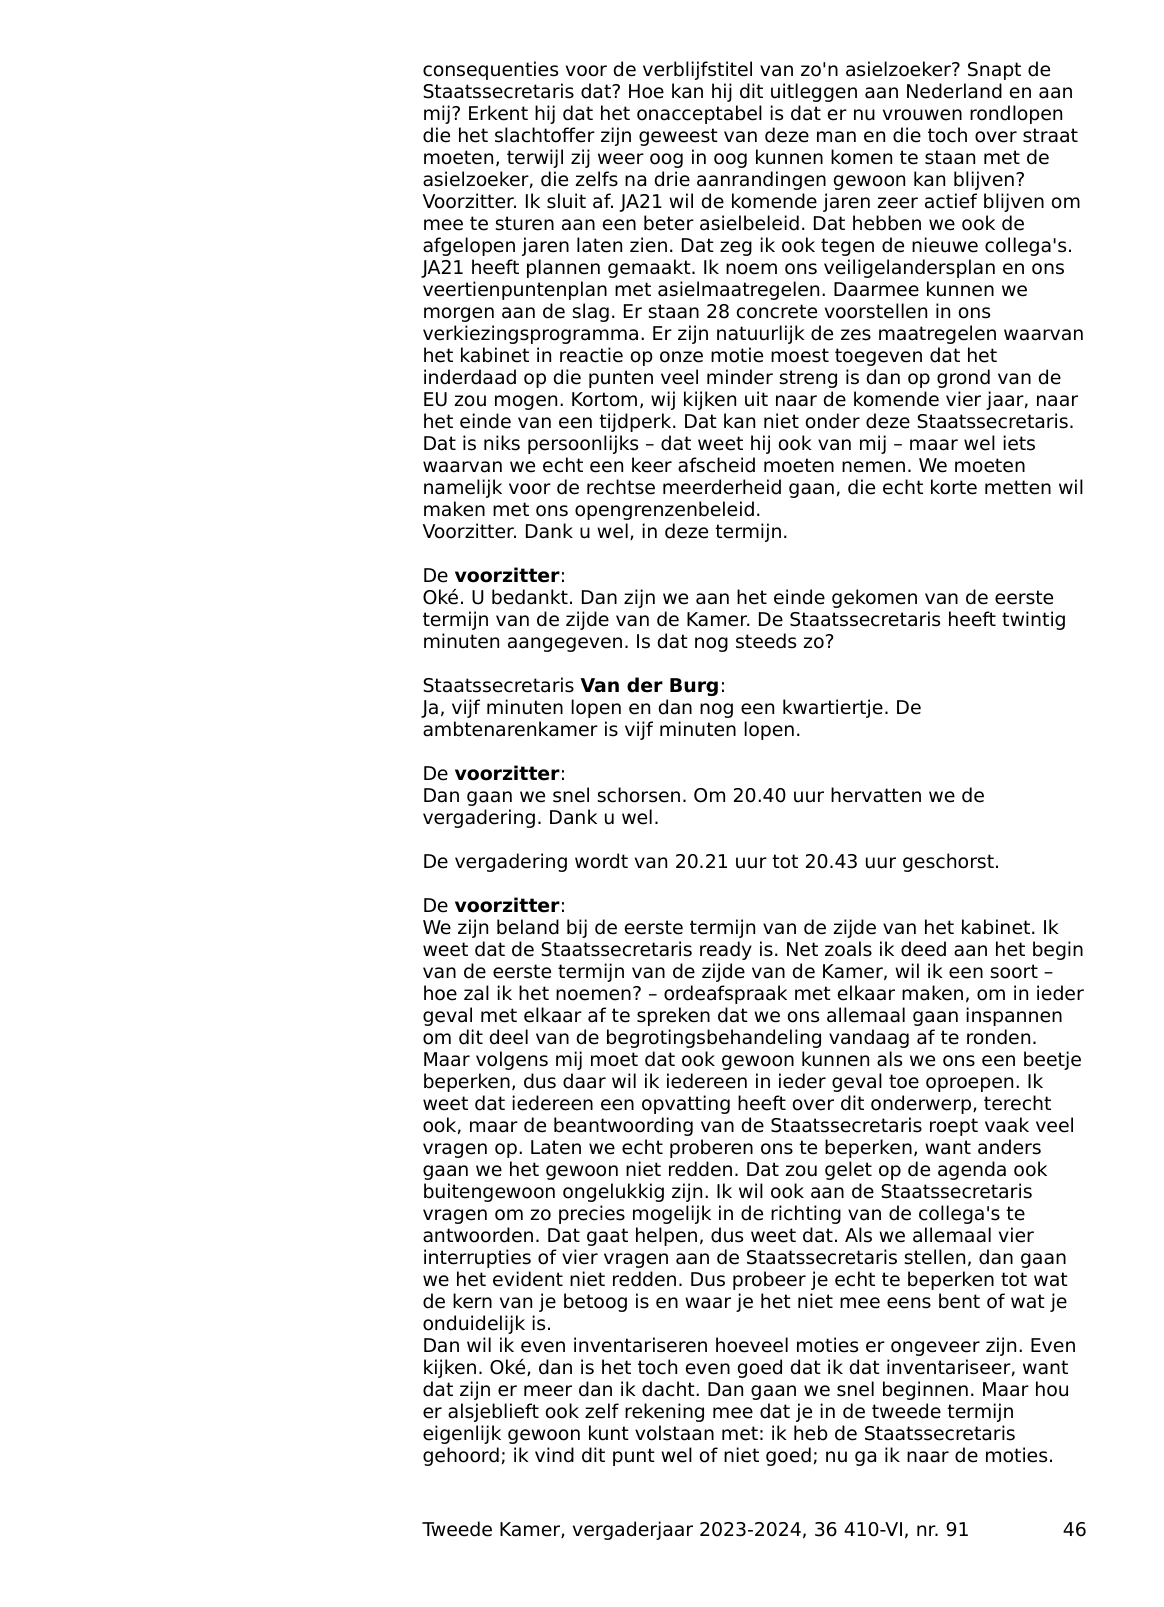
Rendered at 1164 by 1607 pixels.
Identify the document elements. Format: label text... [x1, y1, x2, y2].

text De voorzitter: [422, 895, 1087, 917]
text Voorzitter. Ik sluit af. JA21 wil de komende jaren zeer actief blijven om mee te sturen aan een beter asielbeleid. Dat hebben we ook de afgelopen jaren laten zien. Dat zeg ik ook tegen de nieuwe collega's. JA21 heeft plannen gemaakt. Ik noem ons veiligelandersplan en ons veertienpuntenplan met asielmaatregelen. Daarmee kunnen we morgen aan de slag. Er staan 28 concrete voorstellen in ons verkiezingsprogramma. Er zijn natuurlijk de zes maatregelen waarvan het kabinet in reactie op onze motie moest toegeven dat het inderdaad op die punten veel minder streng is dan op grond van de EU zou mogen. Kortom, wij kijken uit naar de komende vier jaar, naar het einde van een tijdperk. Dat kan niet onder deze Staatssecretaris. Dat is niks persoonlijks – dat weet hij ook van mij – maar wel iets waarvan we echt een keer afscheid moeten nemen. We moeten namelijk voor de rechtse meerderheid gaan, die echt korte metten wil maken met ons opengrenzenbeleid. [422, 191, 1087, 521]
text De voorzitter: [422, 763, 1087, 785]
text De vergadering wordt van 20.21 uur tot 20.43 uur geschorst. [422, 851, 1087, 873]
text Ja, vijf minuten lopen en dan nog een kwartiertje. De ambtenarenkamer is vijf minuten lopen. [422, 697, 1087, 741]
text consequenties voor de verblijfstitel van zo'n asielzoeker? Snapt de Staatssecretaris dat? Hoe kan hij dit uitleggen aan Nederland en aan mij? Erkent hij dat het onacceptabel is dat er nu vrouwen rondlopen die het slachtoffer zijn geweest van deze man en die toch over straat moeten, terwijl zij weer oog in oog kunnen komen te staan met de asielzoeker, die zelfs na drie aanrandingen gewoon kan blijven? [422, 59, 1087, 191]
text Dan wil ik even inventariseren hoeveel moties er ongeveer zijn. Even kijken. Oké, dan is het toch even goed dat ik dat inventariseer, want dat zijn er meer dan ik dacht. Dan gaan we snel beginnen. Maar hou er alsjeblieft ook zelf rekening mee dat je in de tweede termijn eigenlijk gewoon kunt volstaan met: ik heb de Staatssecretaris gehoord; ik vind dit punt wel of niet goed; nu ga ik naar de moties. [422, 1335, 1087, 1467]
text We zijn beland bij de eerste termijn van de zijde van het kabinet. Ik weet dat de Staatssecretaris ready is. Net zoals ik deed aan het begin van de eerste termijn van de zijde van de Kamer, wil ik een soort – hoe zal ik het noemen? – ordeafspraak met elkaar maken, om in ieder geval met elkaar af te spreken dat we ons allemaal gaan inspannen om dit deel van de begrotingsbehandeling vandaag af te ronden. Maar volgens mij moet dat ook gewoon kunnen als we ons een beetje beperken, dus daar wil ik iedereen in ieder geval toe oproepen. Ik weet dat iedereen een opvatting heeft over dit onderwerp, terecht ook, maar de beantwoording van de Staatssecretaris roept vaak veel vragen op. Laten we echt proberen ons te beperken, want anders gaan we het gewoon niet redden. Dat zou gelet op de agenda ook buitengewoon ongelukkig zijn. Ik wil ook aan de Staatssecretaris vragen om zo precies mogelijk in de richting van de collega's te antwoorden. Dat gaat helpen, dus weet dat. Als we allemaal vier interrupties of vier vragen aan de Staatssecretaris stellen, dan gaan we het evident niet redden. Dus probeer je echt te beperken tot wat de kern van je betoog is en waar je het niet mee eens bent of wat je onduidelijk is. [422, 917, 1087, 1335]
text Oké. U bedankt. Dan zijn we aan het einde gekomen van de eerste termijn van de zijde van de Kamer. De Staatssecretaris heeft twintig minuten aangegeven. Is dat nog steeds zo? [422, 587, 1087, 653]
text De voorzitter: [422, 565, 1087, 587]
text Voorzitter. Dank u wel, in deze termijn. [422, 521, 1087, 543]
text Dan gaan we snel schorsen. Om 20.40 uur hervatten we de vergadering. Dank u wel. [422, 785, 1087, 829]
text Staatssecretaris Van der Burg: [422, 675, 1087, 697]
